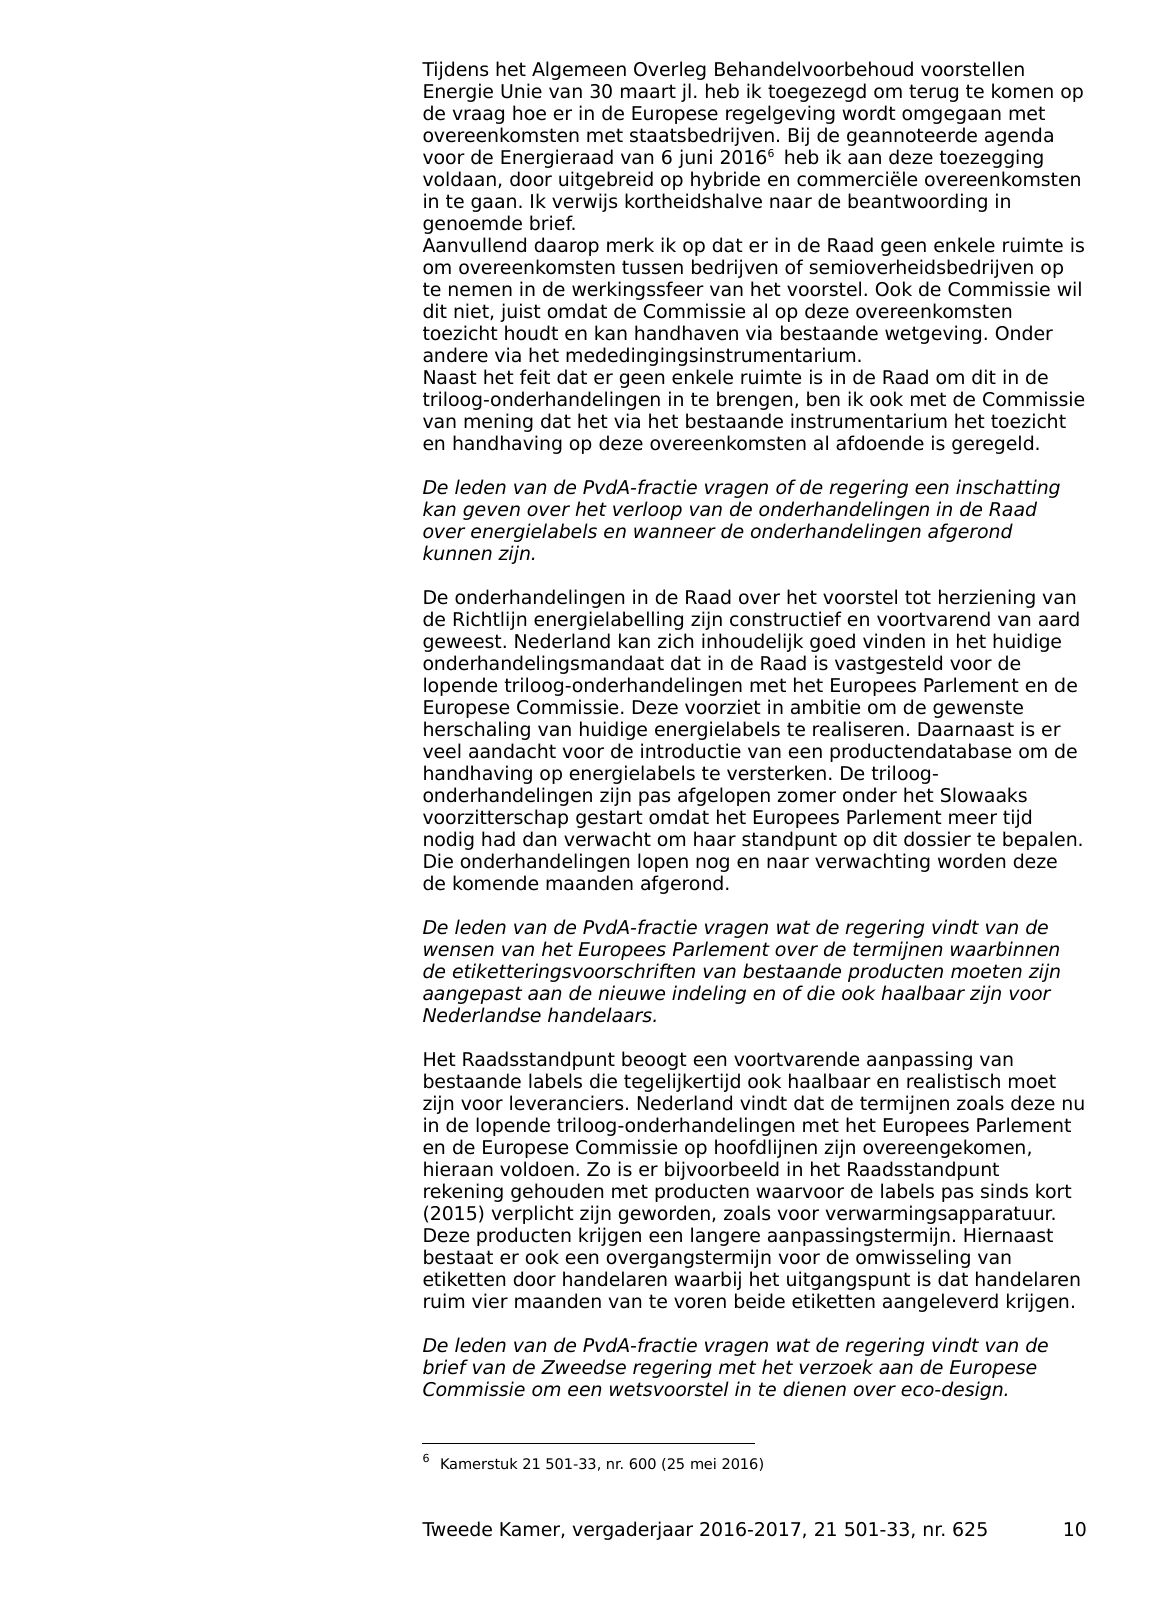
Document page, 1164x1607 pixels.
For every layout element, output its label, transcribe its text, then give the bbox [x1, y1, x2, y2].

text Naast het feit dat er geen enkele ruimte is in de Raad om dit in de triloog-onderhandelingen in te brengen, ben ik ook met de Commissie van mening dat het via het bestaande instrumentarium het toezicht en handhaving op deze overeenkomsten al afdoende is geregeld. [422, 367, 1087, 455]
text Kamerstuk 21 501-33, nr. 600 (25 mei 2016) [422, 1452, 1087, 1474]
text De leden van de PvdA-fractie vragen wat de regering vindt van de brief van de Zweedse regering met het verzoek aan de Europese Commissie om een wetsvoorstel in te dienen over eco-design. [422, 1335, 1087, 1401]
text Tijdens het Algemeen Overleg Behandelvoorbehoud voorstellen Energie Unie van 30 maart jl. heb ik toegezegd om terug te komen op de vraag hoe er in de Europese regelgeving wordt omgegaan met overeenkomsten met staatsbedrijven. Bij de geannoteerde agenda voor de Energieraad van 6 juni 2016 heb ik aan deze toezegging voldaan, door uitgebreid op hybride en commerciële overeenkomsten in te gaan. Ik verwijs kortheidshalve naar de beantwoording in genoemde brief. [422, 59, 1087, 235]
text Het Raadsstandpunt beoogt een voortvarende aanpassing van bestaande labels die tegelijkertijd ook haalbaar en realistisch moet zijn voor leveranciers. Nederland vindt dat de termijnen zoals deze nu in de lopende triloog-onderhandelingen met het Europees Parlement en de Europese Commissie op hoofdlijnen zijn overeengekomen, hieraan voldoen. Zo is er bijvoorbeeld in het Raadsstandpunt rekening gehouden met producten waarvoor de labels pas sinds kort (2015) verplicht zijn geworden, zoals voor verwarmingsapparatuur. Deze producten krijgen een langere aanpassingstermijn. Hiernaast bestaat er ook een overgangstermijn voor de omwisseling van etiketten door handelaren waarbij het uitgangspunt is dat handelaren ruim vier maanden van te voren beide etiketten aangeleverd krijgen. [422, 1049, 1087, 1313]
text De leden van de PvdA-fractie vragen wat de regering vindt van de wensen van het Europees Parlement over de termijnen waarbinnen de etiketteringsvoorschriften van bestaande producten moeten zijn aangepast aan de nieuwe indeling en of die ook haalbaar zijn voor Nederlandse handelaars. [422, 917, 1087, 1027]
text De leden van de PvdA-fractie vragen of de regering een inschatting kan geven over het verloop van de onderhandelingen in de Raad over energielabels en wanneer de onderhandelingen afgerond kunnen zijn. [422, 477, 1087, 565]
text Aanvullend daarop merk ik op dat er in de Raad geen enkele ruimte is om overeenkomsten tussen bedrijven of semioverheidsbedrijven op te nemen in de werkingssfeer van het voorstel. Ook de Commissie wil dit niet, juist omdat de Commissie al op deze overeenkomsten toezicht houdt en kan handhaven via bestaande wetgeving. Onder andere via het mededingingsinstrumentarium. [422, 235, 1087, 367]
text De onderhandelingen in de Raad over het voorstel tot herziening van de Richtlijn energielabelling zijn constructief en voortvarend van aard geweest. Nederland kan zich inhoudelijk goed vinden in het huidige onderhandelingsmandaat dat in de Raad is vastgesteld voor de lopende triloog-onderhandelingen met het Europees Parlement en de Europese Commissie. Deze voorziet in ambitie om de gewenste herschaling van huidige energielabels te realiseren. Daarnaast is er veel aandacht voor de introductie van een productendatabase om de handhaving op energielabels te versterken. De triloog-onderhandelingen zijn pas afgelopen zomer onder het Slowaaks voorzitterschap gestart omdat het Europees Parlement meer tijd nodig had dan verwacht om haar standpunt op dit dossier te bepalen. Die onderhandelingen lopen nog en naar verwachting worden deze de komende maanden afgerond. [422, 587, 1087, 895]
